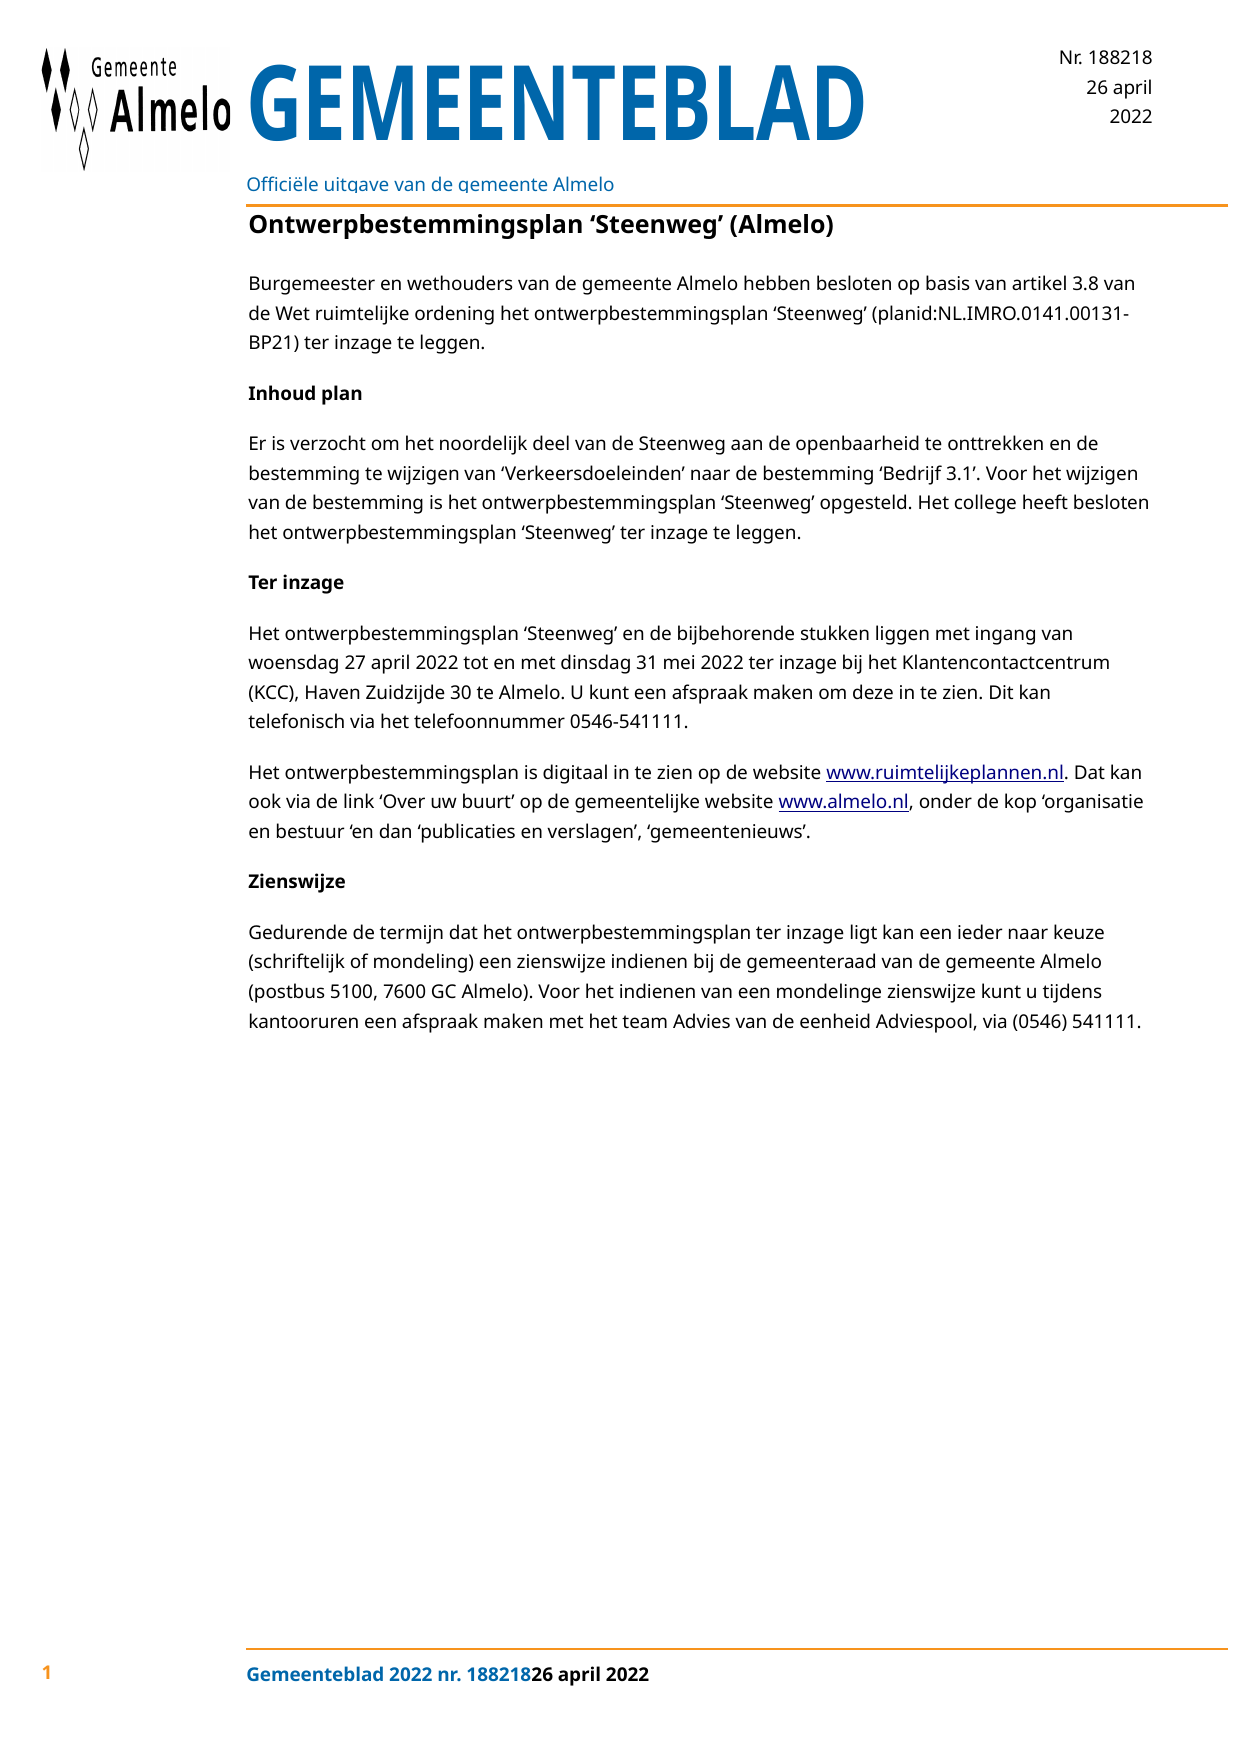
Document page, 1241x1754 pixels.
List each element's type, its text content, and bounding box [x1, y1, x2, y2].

text Het ontwerpbestemmingsplan is digitaal in te zien op de website www.ruimtelijkeplannen.nl. Dat kan ook via de link ‘Over uw buurt’ op de gemeentelijke website www.almelo.nl, onder de kop ‘organisatie en bestuur ‘en dan ‘publicaties en verslagen’, ‘gemeentenieuws’. [248, 759, 1152, 844]
text Inhoud plan [248, 380, 1152, 406]
text Ter inzage [248, 569, 1152, 595]
text Er is verzocht om het noordelijk deel van de Steenweg aan de openbaarheid te onttrekken en de bestemming te wijzigen van ‘Verkeersdoeleinden’ naar de bestemming ‘Bedrijf 3.1’. Voor het wijzigen van de bestemming is het ontwerpbestemmingsplan ‘Steenweg’ opgesteld. Het college heeft besloten het ontwerpbestemmingsplan ‘Steenweg’ ter inzage te leggen. [248, 430, 1152, 545]
text Zienswijze [248, 869, 1152, 894]
text Gedurende de termijn dat het ontwerpbestemmingsplan ter inzage ligt kan een ieder naar keuze (schriftelijk of mondeling) een zienswijze indienen bij de gemeenteraad van de gemeente Almelo (postbus 5100, 7600 GC Almelo). Voor het indienen van een mondelinge zienswijze kunt u tijdens kantooruren een afspraak maken met het team Advies van de eenheid Adviespool, via (0546) 541111. [248, 919, 1152, 1033]
picture [41, 47, 231, 172]
text Het ontwerpbestemmingsplan ‘Steenweg’ en de bijbehorende stukken liggen met ingang van woensdag 27 april 2022 tot en met dinsdag 31 mei 2022 ter inzage bij het Klantencontactcentrum (KCC), Haven Zuidzijde 30 te Almelo. U kunt een afspraak maken om deze in te zien. Dit kan telefonisch via het telefoonnummer 0546-541111. [248, 620, 1152, 734]
text Ontwerpbestemmingsplan ‘Steenweg’ (Almelo) [248, 207, 1152, 241]
text Burgemeester en wethouders van de gemeente Almelo hebben besloten op basis van artikel 3.8 van de Wet ruimtelijke ordening het ontwerpbestemmingsplan ‘Steenweg’ (planid:NL.IMRO.0141.00131-BP21) ter inzage te leggen. [248, 270, 1152, 355]
